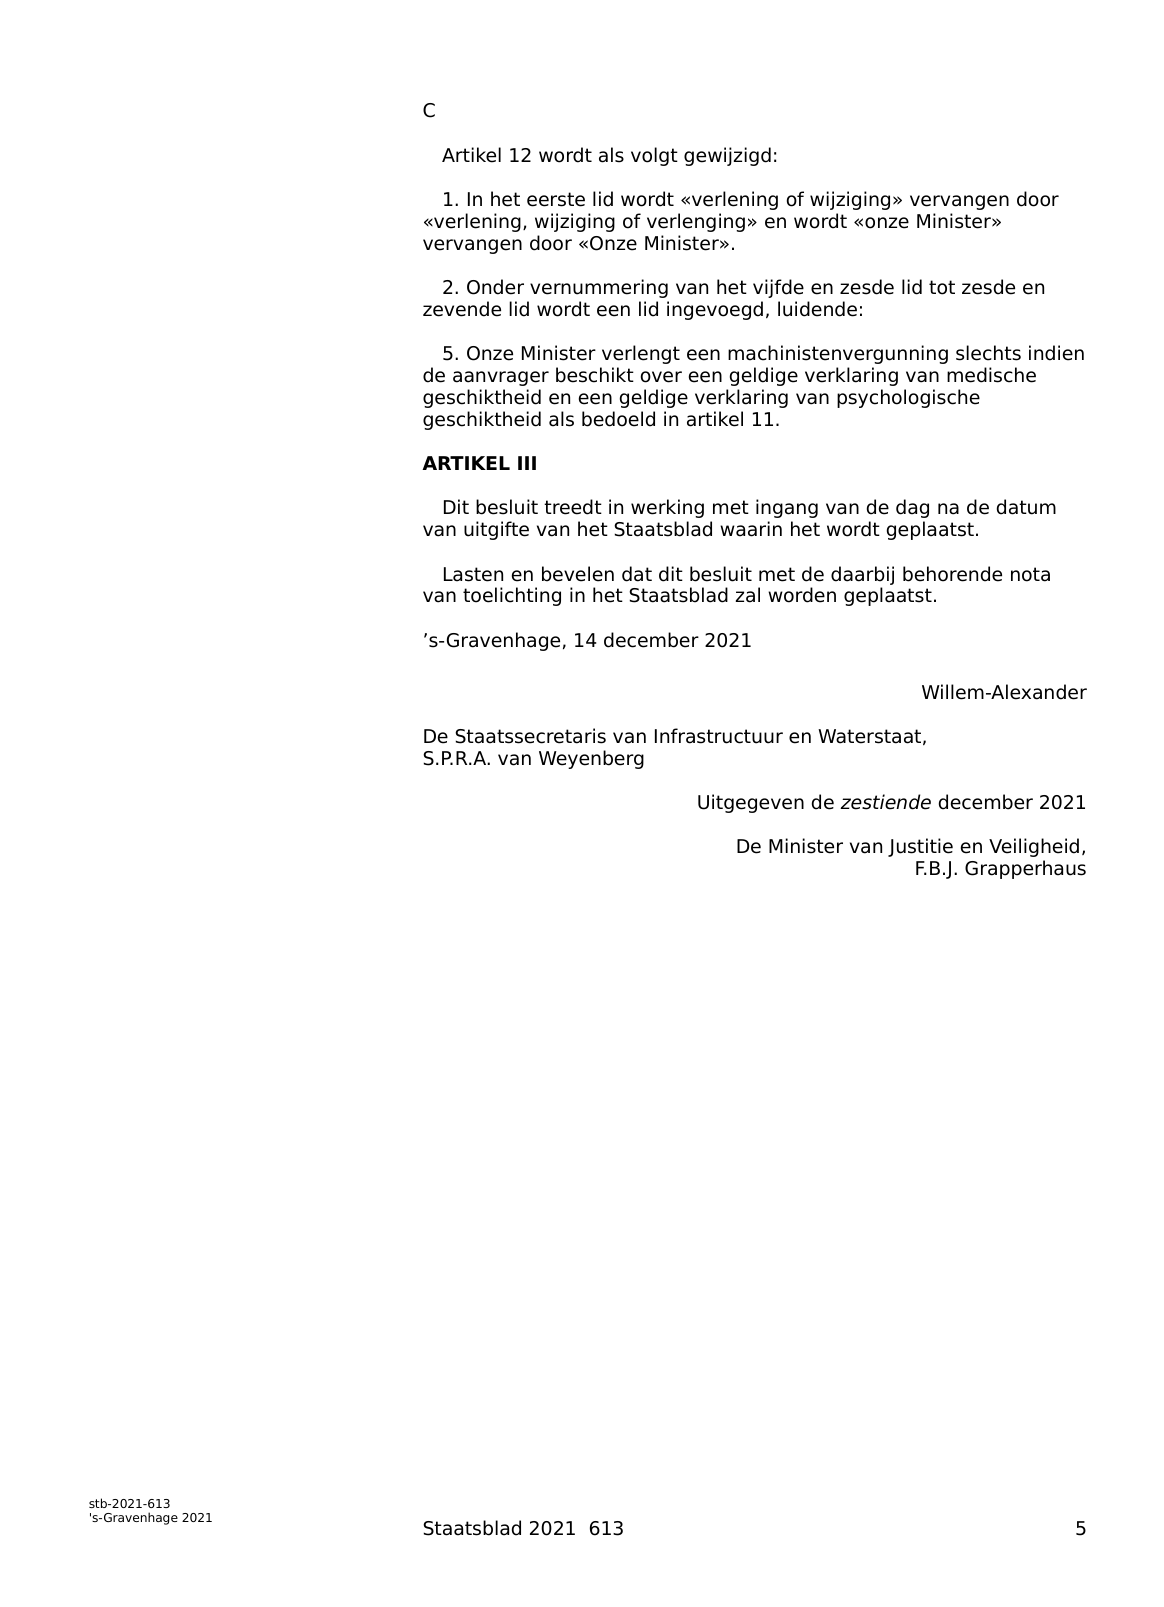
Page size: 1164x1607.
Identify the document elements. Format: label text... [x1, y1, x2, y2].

text 5. Onze Minister verlengt een machinistenvergunning slechts indien de aanvrager beschikt over een geldige verklaring van medische geschiktheid en een geldige verklaring van psychologische geschiktheid als bedoeld in artikel 11. [422, 343, 1087, 431]
text Artikel 12 wordt als volgt gewijzigd: [422, 144, 1087, 167]
text Lasten en bevelen dat dit besluit met de daarbij behorende nota van toelichting in het Staatsblad zal worden geplaatst. [422, 563, 1087, 607]
text 's-Gravenhage 2021 [88, 1511, 323, 1525]
text stb-2021-613 [88, 1497, 323, 1511]
subtitle ARTIKEL III [422, 453, 1087, 475]
text C [422, 100, 1087, 122]
text De Minister van Justitie en Veiligheid, F.B.J. Grapperhaus [422, 836, 1087, 880]
text 2. Onder vernummering van het vijfde en zesde lid tot zesde en zevende lid wordt een lid ingevoegd, luidende: [422, 277, 1087, 321]
text Willem-Alexander [422, 682, 1087, 703]
text 1. In het eerste lid wordt «verlening of wijziging» vervangen door «verlening, wijziging of verlenging» en wordt «onze Minister» vervangen door «Onze Minister». [422, 189, 1087, 255]
text Uitgegeven de zestiende december 2021 [422, 792, 1087, 814]
text Dit besluit treedt in werking met ingang van de dag na de datum van uitgifte van het Staatsblad waarin het wordt geplaatst. [422, 497, 1087, 541]
text De Staatssecretaris van Infrastructuur en Waterstaat, S.P.R.A. van Weyenberg [422, 726, 1087, 770]
text ’s-Gravenhage, 14 december 2021 [422, 629, 1087, 652]
